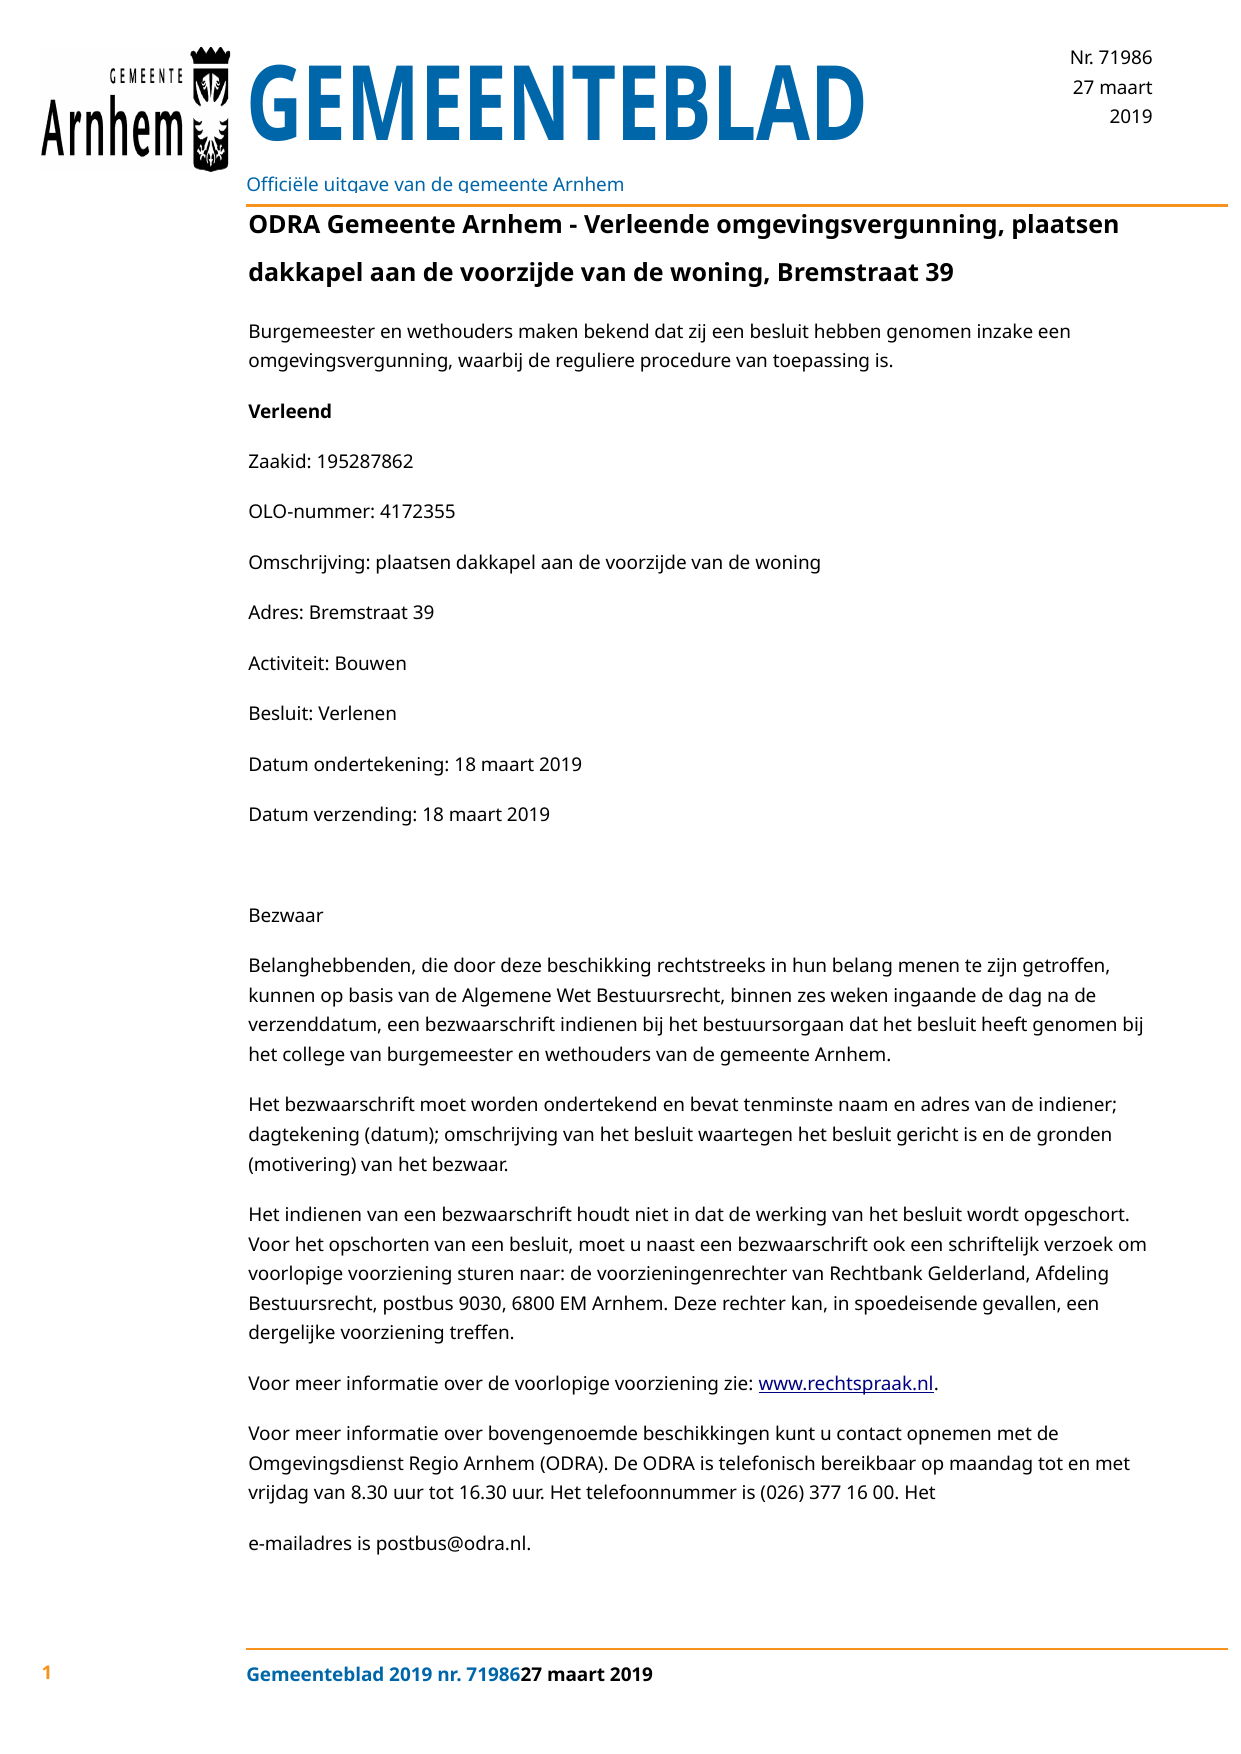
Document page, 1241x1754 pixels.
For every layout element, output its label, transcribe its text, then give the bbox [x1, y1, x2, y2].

text Voor meer informatie over bovengenoemde beschikkingen kunt u contact opnemen met de Omgevingsdienst Regio Arnhem (ODRA). De ODRA is telefonisch bereikbaar op maandag tot en met vrijdag van 8.30 uur tot 16.30 uur. Het telefoonnummer is (026) 377 16 00. Het [248, 1420, 1152, 1505]
text Besluit: Verlenen [248, 700, 1152, 726]
text Belanghebbenden, die door deze beschikking rechtstreeks in hun belang menen te zijn getroffen, kunnen op basis van de Algemene Wet Bestuursrecht, binnen zes weken ingaande de dag na de verzenddatum, een bezwaarschrift indienen bij het bestuursorgaan dat het besluit heeft genomen bij het college van burgemeester en wethouders van de gemeente Arnhem. [248, 952, 1152, 1067]
text Burgemeester en wethouders maken bekend dat zij een besluit hebben genomen inzake een omgevingsvergunning, waarbij de reguliere procedure van toepassing is. [248, 318, 1152, 373]
text Adres: Bremstraat 39 [248, 599, 1152, 625]
picture [41, 47, 231, 172]
text OLO-nummer: 4172355 [248, 499, 1152, 524]
text Omschrijving: plaatsen dakkapel aan de voorzijde van de woning [248, 549, 1152, 575]
text Het bezwaarschrift moet worden ondertekend en bevat tenminste naam en adres van de indiener; dagtekening (datum); omschrijving van het besluit waartegen het besluit gericht is en de gronden (motivering) van het bezwaar. [248, 1092, 1152, 1177]
text Bezwaar [248, 902, 1152, 928]
text Datum ondertekening: 18 maart 2019 [248, 751, 1152, 777]
text e-mailadres is postbus@odra.nl. [248, 1530, 1152, 1556]
text Het indienen van een bezwaarschrift houdt niet in dat de werking van het besluit wordt opgeschort. Voor het opschorten van een besluit, moet u naast een bezwaarschrift ook een schriftelijk verzoek om voorlopige voorziening sturen naar: de voorzieningenrechter van Rechtbank Gelderland, Afdeling Bestuursrecht, postbus 9030, 6800 EM Arnhem. Deze rechter kan, in spoedeisende gevallen, een dergelijke voorziening treffen. [248, 1201, 1152, 1345]
text Zaakid: 195287862 [248, 448, 1152, 474]
text Voor meer informatie over de voorlopige voorziening zie: www.rechtspraak.nl. [248, 1370, 1152, 1396]
text ODRA Gemeente Arnhem - Verleende omgevingsvergunning, plaatsen dakkapel aan de voorzijde van de woning, Bremstraat 39 [248, 207, 1152, 288]
text Datum verzending: 18 maart 2019 [248, 801, 1152, 827]
text Verleend [248, 398, 1152, 424]
text Activiteit: Bouwen [248, 650, 1152, 676]
